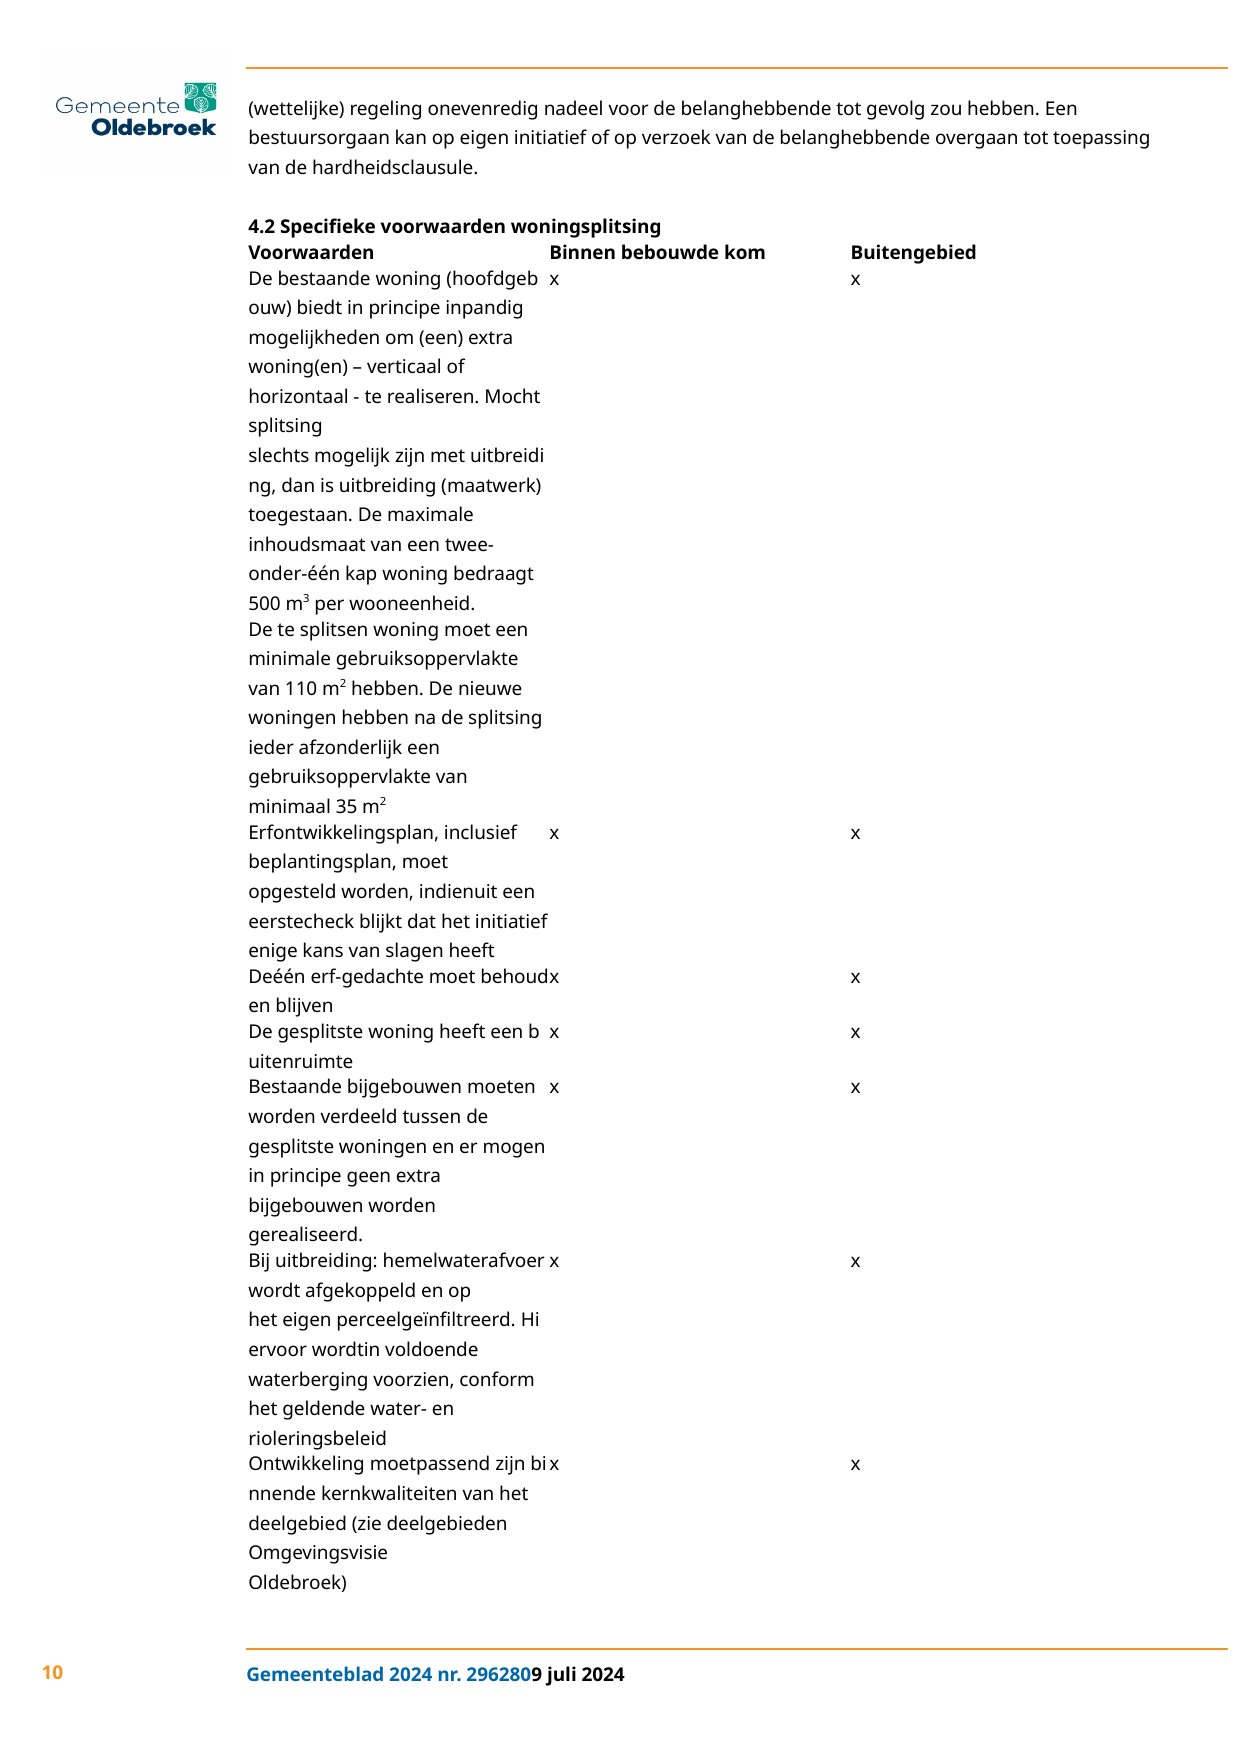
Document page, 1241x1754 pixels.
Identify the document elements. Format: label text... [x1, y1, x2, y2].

table_cell x [850, 1451, 1152, 1595]
table_cell x [850, 1248, 1152, 1451]
table_cell x [850, 963, 1152, 1018]
table_header Voorwaarden [248, 239, 549, 265]
table_header Buitengebied [850, 239, 1152, 265]
table_cell x [549, 963, 850, 1018]
table_cell Ontwikkeling moetpassend zijn binnende kernkwaliteiten van het deelgebied (zie deelgebieden Omgevingsvisie Oldebroek) [248, 1451, 549, 1595]
table_cell x [549, 265, 850, 616]
table_cell Bestaande bijgebouwen moeten worden verdeeld tussen de gesplitste woningen en er mogen in principe geen extra bijgebouwen worden gerealiseerd. [248, 1074, 549, 1247]
table_cell x [549, 1019, 850, 1074]
text (wettelijke) regeling onevenredig nadeel voor de belanghebbende tot gevolg zou hebben. Een bestuursorgaan kan op eigen initiatief of op verzoek van de belanghebbende overgaan tot toepassing van de hardheidsclausule. [248, 95, 1152, 180]
table_cell x [850, 1074, 1152, 1247]
table_cell x [549, 819, 850, 963]
table_cell x [850, 819, 1152, 963]
table_cell x [549, 1074, 850, 1247]
table_cell [549, 616, 850, 819]
picture [41, 47, 231, 172]
text 4.2 Specifieke voorwaarden woningsplitsing [248, 213, 1152, 239]
table_cell De gesplitste woning heeft een buitenruimte [248, 1019, 549, 1074]
table_cell Bij uitbreiding: hemelwaterafvoer wordt afgekoppeld en op het eigen perceelgeïnfiltreerd. Hiervoor wordtin voldoende waterberging voorzien, conform het geldende water- en rioleringsbeleid [248, 1248, 549, 1451]
table_cell x [549, 1451, 850, 1595]
table_cell De bestaande woning (hoofdgebouw) biedt in principe inpandig mogelijkheden om (een) extra woning(en) – verticaal of horizontaal - te realiseren. Mocht splitsing slechts mogelijk zijn met uitbreiding, dan is uitbreiding (maatwerk) toegestaan. De maximale inhoudsmaat van een twee-onder-één kap woning bedraagt 500 m3 per wooneenheid. [248, 265, 549, 616]
table_cell [850, 616, 1152, 819]
table_cell De te splitsen woning moet een minimale gebruiksoppervlakte van 110 m2 hebben. De nieuwe woningen hebben na de splitsing ieder afzonderlijk een gebruiksoppervlakte van minimaal 35 m2 [248, 616, 549, 819]
table_cell x [549, 1248, 850, 1451]
table_header Binnen bebouwde kom [549, 239, 850, 265]
table_cell Deéén erf-gedachte moet behouden blijven [248, 963, 549, 1018]
table_cell x [850, 1019, 1152, 1074]
table_cell Erfontwikkelingsplan, inclusief beplantingsplan, moet opgesteld worden, indienuit een eerstecheck blijkt dat het initiatief enige kans van slagen heeft [248, 819, 549, 963]
table_cell x [850, 265, 1152, 616]
